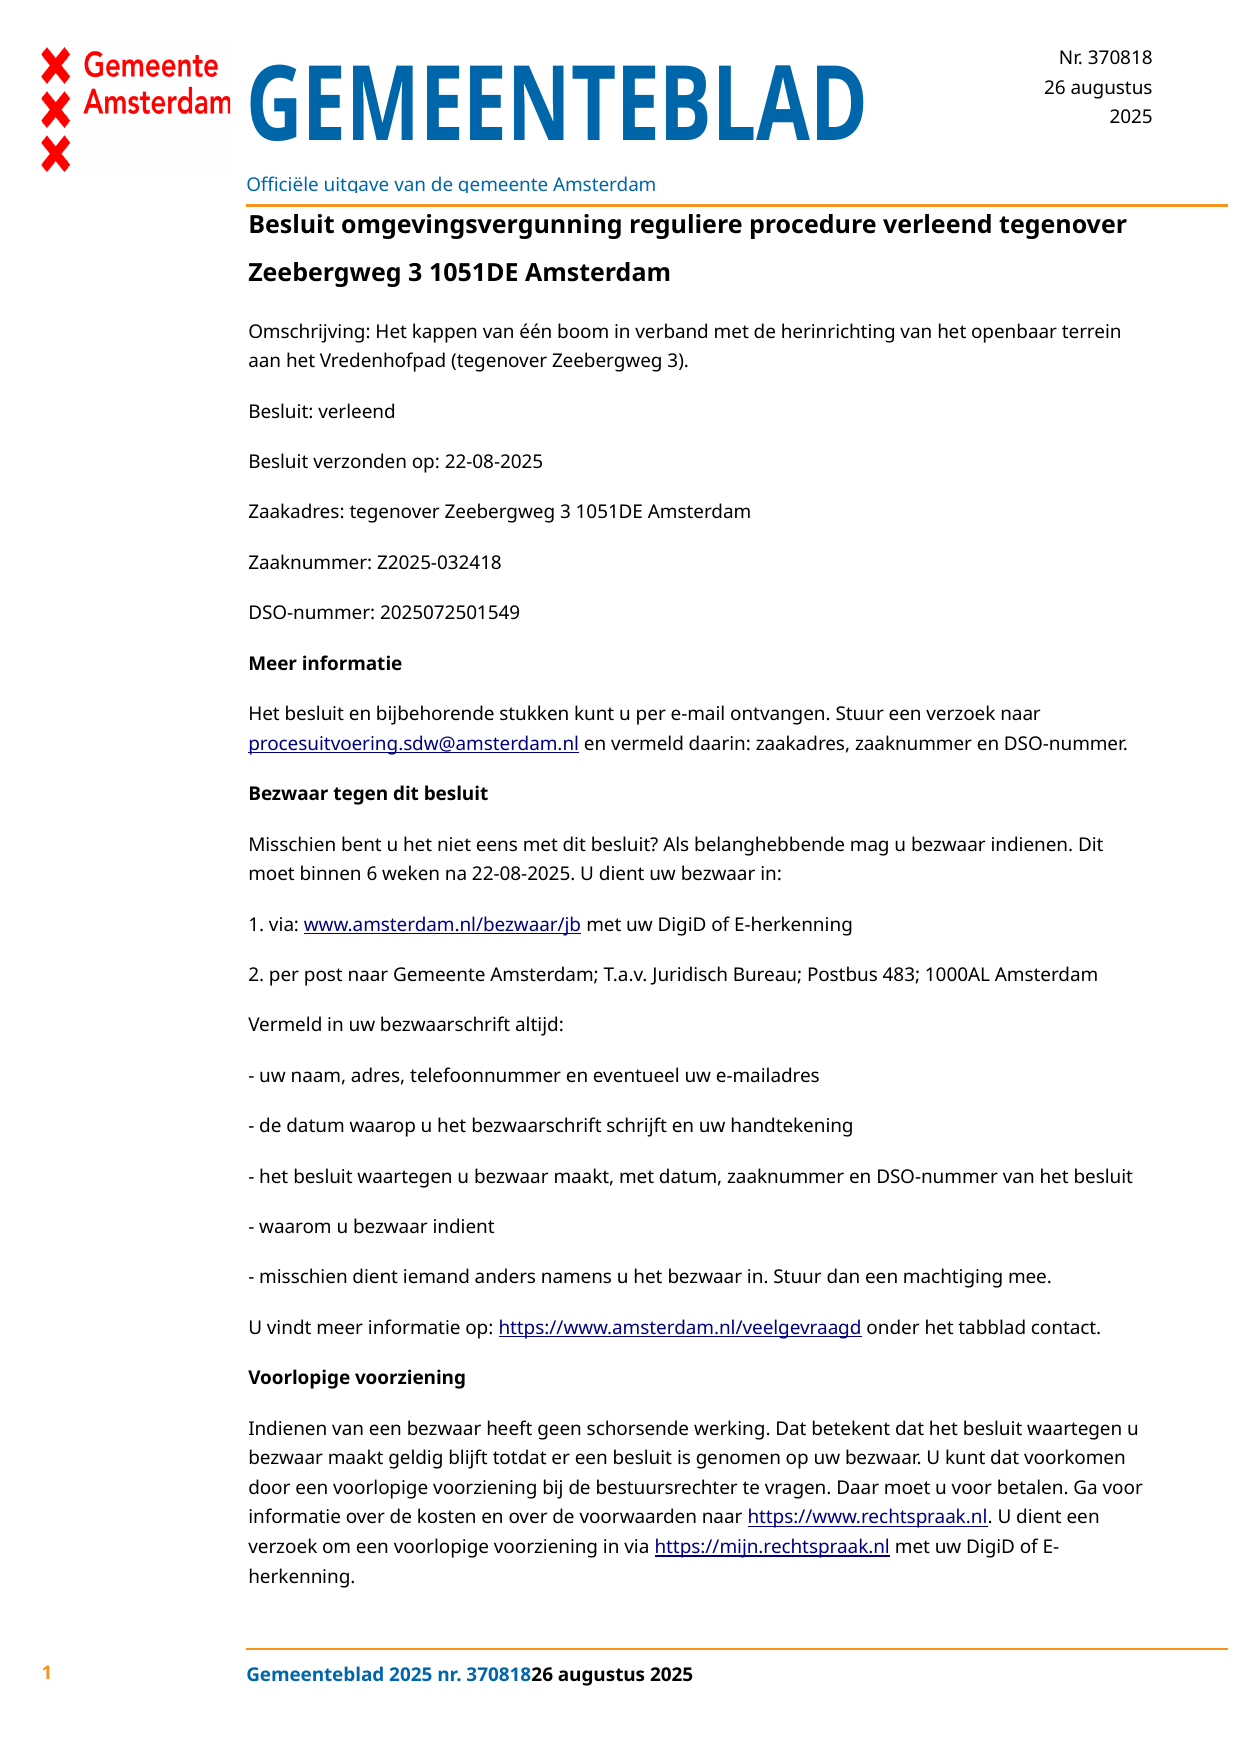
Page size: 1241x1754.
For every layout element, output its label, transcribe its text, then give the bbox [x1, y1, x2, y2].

text Meer informatie [248, 650, 1152, 676]
text 2. per post naar Gemeente Amsterdam; T.a.v. Juridisch Bureau; Postbus 483; 1000AL Amsterdam [248, 961, 1152, 987]
text - waarom u bezwaar indient [248, 1213, 1152, 1239]
text Zaakadres: tegenover Zeebergweg 3 1051DE Amsterdam [248, 499, 1152, 524]
text - het besluit waartegen u bezwaar maakt, met datum, zaaknummer en DSO-nummer van het besluit [248, 1163, 1152, 1189]
text Voorlopige voorziening [248, 1364, 1152, 1390]
text Besluit: verleend [248, 398, 1152, 424]
text Omschrijving: Het kappen van één boom in verband met de herinrichting van het openbaar terrein aan het Vredenhofpad (tegenover Zeebergweg 3). [248, 318, 1152, 373]
text Bezwaar tegen dit besluit [248, 780, 1152, 806]
text Vermeld in uw bezwaarschrift altijd: [248, 1012, 1152, 1037]
text - misschien dient iemand anders namens u het bezwaar in. Stuur dan een machtiging mee. [248, 1264, 1152, 1289]
text Besluit omgevingsvergunning reguliere procedure verleend tegenover Zeebergweg 3 1051DE Amsterdam [248, 207, 1152, 288]
text Het besluit en bijbehorende stukken kunt u per e-mail ontvangen. Stuur een verzoek naar procesuitvoering.sdw@amsterdam.nl en vermeld daarin: zaakadres, zaaknummer en DSO-nummer. [248, 700, 1152, 756]
text DSO-nummer: 2025072501549 [248, 599, 1152, 625]
picture [41, 47, 231, 172]
text Indienen van een bezwaar heeft geen schorsende werking. Dat betekent dat het besluit waartegen u bezwaar maakt geldig blijft totdat er een besluit is genomen op uw bezwaar. U kunt dat voorkomen door een voorlopige voorziening bij de bestuursrechter te vragen. Daar moet u voor betalen. Ga voor informatie over de kosten en over de voorwaarden naar https://www.rechtspraak.nl. U dient een verzoek om een voorlopige voorziening in via https://mijn.rechtspraak.nl met uw DigiD of E-herkenning. [248, 1415, 1152, 1589]
text - de datum waarop u het bezwaarschrift schrijft en uw handtekening [248, 1112, 1152, 1138]
text Besluit verzonden op: 22-08-2025 [248, 448, 1152, 474]
text - uw naam, adres, telefoonnummer en eventueel uw e-mailadres [248, 1062, 1152, 1088]
text U vindt meer informatie op: https://www.amsterdam.nl/veelgevraagd onder het tabblad contact. [248, 1314, 1152, 1340]
text 1. via: www.amsterdam.nl/bezwaar/jb met uw DigiD of E-herkenning [248, 911, 1152, 937]
text Zaaknummer: Z2025-032418 [248, 549, 1152, 575]
text Misschien bent u het niet eens met dit besluit? Als belanghebbende mag u bezwaar indienen. Dit moet binnen 6 weken na 22-08-2025. U dient uw bezwaar in: [248, 831, 1152, 886]
